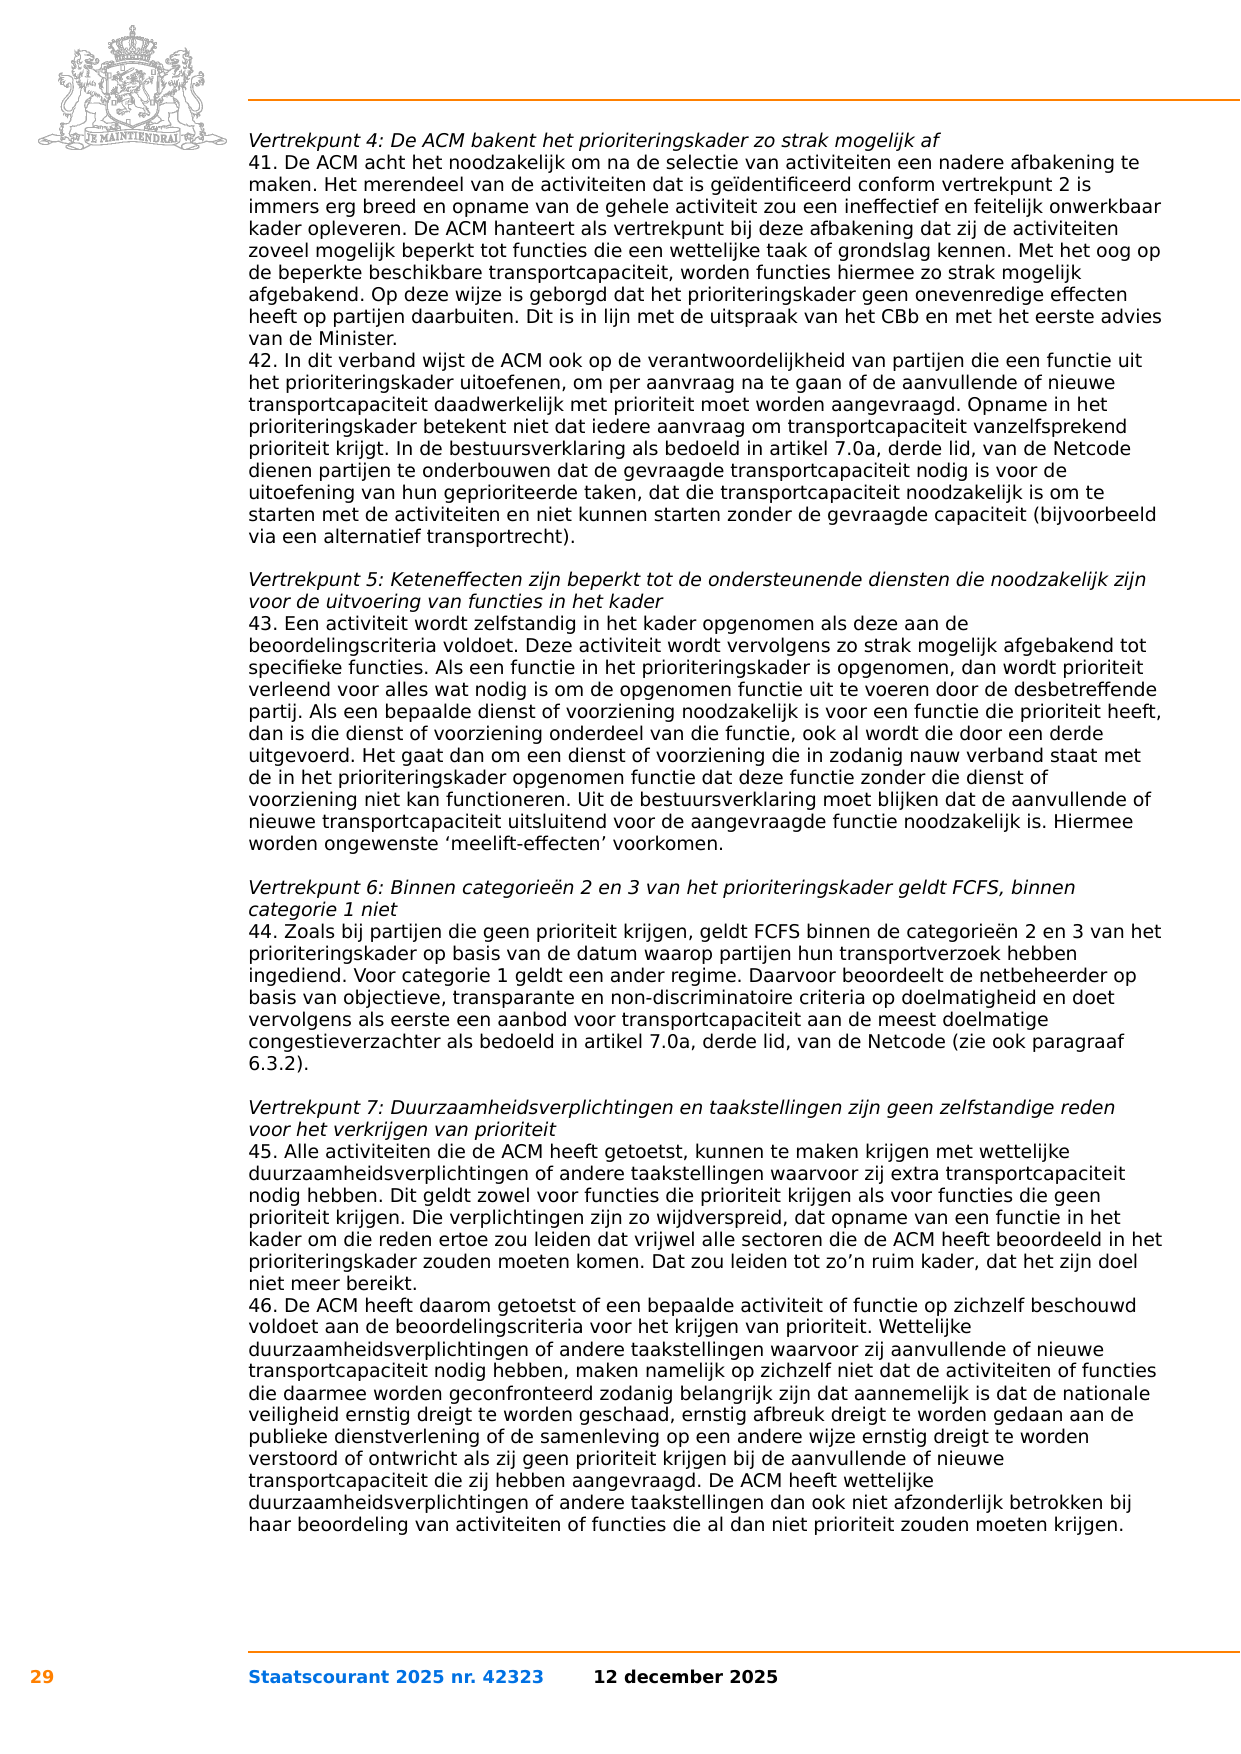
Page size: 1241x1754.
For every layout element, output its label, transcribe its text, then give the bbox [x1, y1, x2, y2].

subtitle Vertrekpunt 4: De ACM bakent het prioriteringskader zo strak mogelijk af [248, 130, 1163, 152]
text 45. Alle activiteiten die de ACM heeft getoetst, kunnen te maken krijgen met wettelijke duurzaamheidsverplichtingen of andere taakstellingen waarvoor zij extra transportcapaciteit nodig hebben. Dit geldt zowel voor functies die prioriteit krijgen als voor functies die geen prioriteit krijgen. Die verplichtingen zijn zo wijdverspreid, dat opname van een functie in het kader om die reden ertoe zou leiden dat vrijwel alle sectoren die de ACM heeft beoordeeld in het prioriteringskader zouden moeten komen. Dat zou leiden tot zo’n ruim kader, dat het zijn doel niet meer bereikt. [248, 1141, 1163, 1294]
subtitle Vertrekpunt 6: Binnen categorieën 2 en 3 van het prioriteringskader geldt FCFS, binnen categorie 1 niet [248, 877, 1163, 921]
text 46. De ACM heeft daarom getoetst of een bepaalde activiteit of functie op zichzelf beschouwd voldoet aan de beoordelingscriteria voor het krijgen van prioriteit. Wettelijke duurzaamheidsverplichtingen of andere taakstellingen waarvoor zij aanvullende of nieuwe transportcapaciteit nodig hebben, maken namelijk op zichzelf niet dat de activiteiten of functies die daarmee worden geconfronteerd zodanig belangrijk zijn dat aannemelijk is dat de nationale veiligheid ernstig dreigt te worden geschaad, ernstig afbreuk dreigt te worden gedaan aan de publieke dienstverlening of de samenleving op een andere wijze ernstig dreigt te worden verstoord of ontwricht als zij geen prioriteit krijgen bij de aanvullende of nieuwe transportcapaciteit die zij hebben aangevraagd. De ACM heeft wettelijke duurzaamheidsverplichtingen of andere taakstellingen dan ook niet afzonderlijk betrokken bij haar beoordeling van activiteiten of functies die al dan niet prioriteit zouden moeten krijgen. [248, 1294, 1163, 1536]
text 42. In dit verband wijst de ACM ook op de verantwoordelijkheid van partijen die een functie uit het prioriteringskader uitoefenen, om per aanvraag na te gaan of de aanvullende of nieuwe transportcapaciteit daadwerkelijk met prioriteit moet worden aangevraagd. Opname in het prioriteringskader betekent niet dat iedere aanvraag om transportcapaciteit vanzelfsprekend prioriteit krijgt. In de bestuursverklaring als bedoeld in artikel 7.0a, derde lid, van de Netcode dienen partijen te onderbouwen dat de gevraagde transportcapaciteit nodig is voor de uitoefening van hun geprioriteerde taken, dat die transportcapaciteit noodzakelijk is om te starten met de activiteiten en niet kunnen starten zonder de gevraagde capaciteit (bijvoorbeeld via een alternatief transportrecht). [248, 350, 1163, 547]
text 44. Zoals bij partijen die geen prioriteit krijgen, geldt FCFS binnen de categorieën 2 en 3 van het prioriteringskader op basis van de datum waarop partijen hun transportverzoek hebben ingediend. Voor categorie 1 geldt een ander regime. Daarvoor beoordeelt de netbeheerder op basis van objectieve, transparante en non-discriminatoire criteria op doelmatigheid en doet vervolgens als eerste een aanbod voor transportcapaciteit aan de meest doelmatige congestieverzachter als bedoeld in artikel 7.0a, derde lid, van de Netcode (zie ook paragraaf 6.3.2). [248, 921, 1163, 1075]
subtitle Vertrekpunt 5: Keteneffecten zijn beperkt tot de ondersteunende diensten die noodzakelijk zijn voor de uitvoering van functies in het kader [248, 569, 1163, 613]
subtitle Vertrekpunt 7: Duurzaamheidsverplichtingen en taakstellingen zijn geen zelfstandige reden voor het verkrijgen van prioriteit [248, 1097, 1163, 1141]
text 41. De ACM acht het noodzakelijk om na de selectie van activiteiten een nadere afbakening te maken. Het merendeel van de activiteiten dat is geïdentificeerd conform vertrekpunt 2 is immers erg breed en opname van de gehele activiteit zou een ineffectief en feitelijk onwerkbaar kader opleveren. De ACM hanteert als vertrekpunt bij deze afbakening dat zij de activiteiten zoveel mogelijk beperkt tot functies die een wettelijke taak of grondslag kennen. Met het oog op de beperkte beschikbare transportcapaciteit, worden functies hiermee zo strak mogelijk afgebakend. Op deze wijze is geborgd dat het prioriteringskader geen onevenredige effecten heeft op partijen daarbuiten. Dit is in lijn met de uitspraak van het CBb en met het eerste advies van de Minister. [248, 152, 1163, 350]
text 43. Een activiteit wordt zelfstandig in het kader opgenomen als deze aan de beoordelingscriteria voldoet. Deze activiteit wordt vervolgens zo strak mogelijk afgebakend tot specifieke functies. Als een functie in het prioriteringskader is opgenomen, dan wordt prioriteit verleend voor alles wat nodig is om de opgenomen functie uit te voeren door de desbetreffende partij. Als een bepaalde dienst of voorziening noodzakelijk is voor een functie die prioriteit heeft, dan is die dienst of voorziening onderdeel van die functie, ook al wordt die door een derde uitgevoerd. Het gaat dan om een dienst of voorziening die in zodanig nauw verband staat met de in het prioriteringskader opgenomen functie dat deze functie zonder die dienst of voorziening niet kan functioneren. Uit de bestuursverklaring moet blijken dat de aanvullende of nieuwe transportcapaciteit uitsluitend voor de aangevraagde functie noodzakelijk is. Hiermee worden ongewenste ‘meelift-effecten’ voorkomen. [248, 613, 1163, 855]
picture [38, 25, 227, 150]
